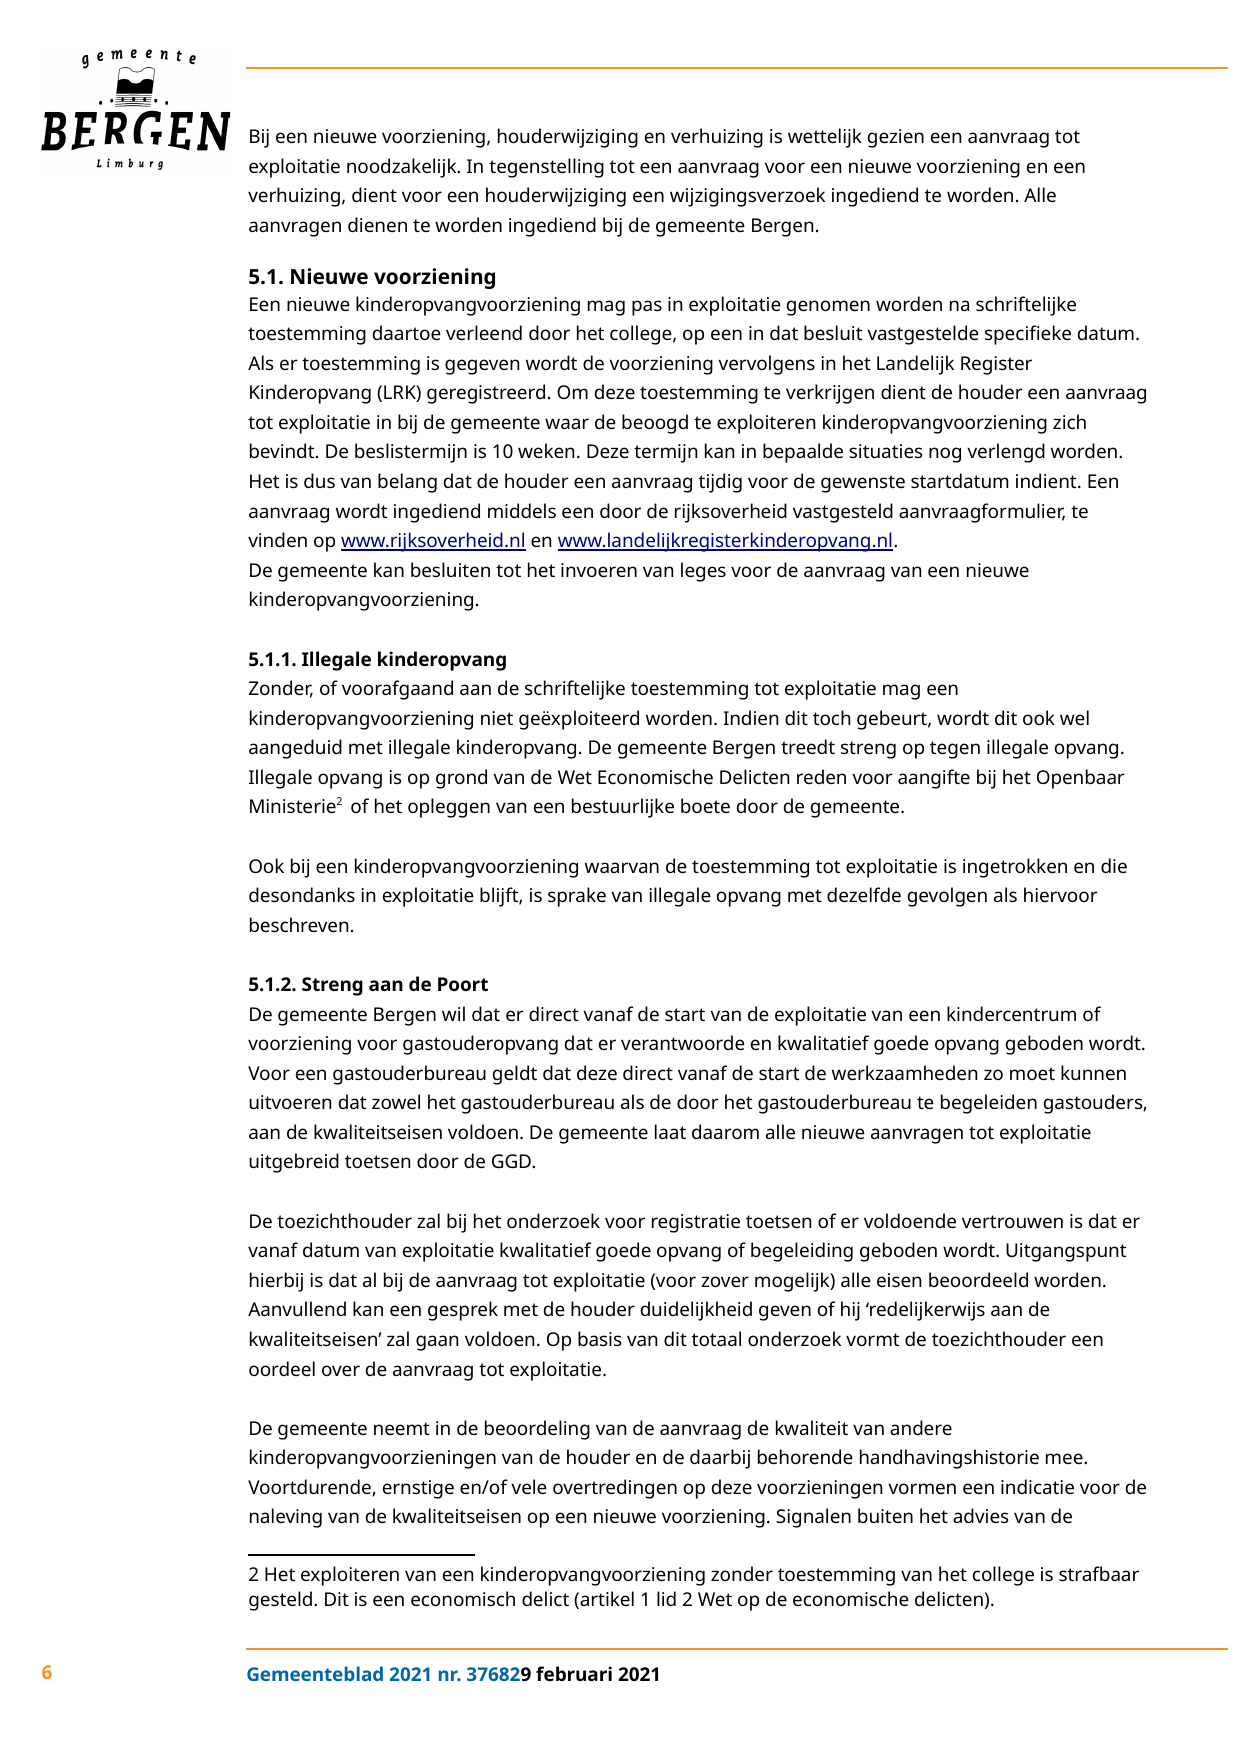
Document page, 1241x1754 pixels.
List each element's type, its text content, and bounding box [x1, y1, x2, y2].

text 5.1.1. Illegale kinderopvang [248, 646, 1152, 672]
picture [41, 47, 231, 172]
text De gemeente neemt in de beoordeling van de aanvraag de kwaliteit van andere kinderopvangvoorzieningen van de houder en de daarbij behorende handhavingshistorie mee. Voortdurende, ernstige en/of vele overtredingen op deze voorzieningen vormen een indicatie voor de naleving van de kwaliteitseisen op een nieuwe voorziening. Signalen buiten het advies van de [248, 1415, 1152, 1529]
text Bij een nieuwe voorziening, houderwijziging en verhuizing is wettelijk gezien een aanvraag tot exploitatie noodzakelijk. In tegenstelling tot een aanvraag voor een nieuwe voorziening en een verhuizing, dient voor een houderwijziging een wijzigingsverzoek ingediend te worden. Alle aanvragen dienen te worden ingediend bij de gemeente Bergen. [248, 123, 1152, 238]
text 5.1.2. Streng aan de Poort [248, 971, 1152, 997]
text De gemeente Bergen wil dat er direct vanaf de start van de exploitatie van een kindercentrum of voorziening voor gastouderopvang dat er verantwoorde en kwalitatief goede opvang geboden wordt. Voor een gastouderbureau geldt dat deze direct vanaf de start de werkzaamheden zo moet kunnen uitvoeren dat zowel het gastouderbureau als de door het gastouderbureau te begeleiden gastouders, aan de kwaliteitseisen voldoen. De gemeente laat daarom alle nieuwe aanvragen tot exploitatie uitgebreid toetsen door de GGD. [248, 1001, 1152, 1174]
text Zonder, of voorafgaand aan de schriftelijke toestemming tot exploitatie mag een kinderopvangvoorziening niet geëxploiteerd worden. Indien dit toch gebeurt, wordt dit ook wel aangeduid met illegale kinderopvang. De gemeente Bergen treedt streng op tegen illegale opvang. Illegale opvang is op grond van de Wet Economische Delicten reden voor aangifte bij het Openbaar Ministerie of het opleggen van een bestuurlijke boete door de gemeente. [248, 675, 1152, 819]
text Een nieuwe kinderopvangvoorziening mag pas in exploitatie genomen worden na schriftelijke toestemming daartoe verleend door het college, op een in dat besluit vastgestelde specifieke datum. Als er toestemming is gegeven wordt de voorziening vervolgens in het Landelijk Register Kinderopvang (LRK) geregistreerd. Om deze toestemming te verkrijgen dient de houder een aanvraag tot exploitatie in bij de gemeente waar de beoogd te exploiteren kinderopvangvoorziening zich bevindt. De beslistermijn is 10 weken. Deze termijn kan in bepaalde situaties nog verlengd worden. Het is dus van belang dat de houder een aanvraag tijdig voor de gewenste startdatum indient. Een aanvraag wordt ingediend middels een door de rijksoverheid vastgesteld aanvraagformulier, te vinden op www.rijksoverheid.nl en www.landelijkregisterkinderopvang.nl. [248, 291, 1152, 553]
text Het exploiteren van een kinderopvangvoorziening zonder toestemming van het college is strafbaar gesteld. Dit is een economisch delict (artikel 1 lid 2 Wet op de economische delicten). [248, 1561, 1152, 1612]
text 5.1. Nieuwe voorziening [248, 262, 1152, 291]
text De toezichthouder zal bij het onderzoek voor registratie toetsen of er voldoende vertrouwen is dat er vanaf datum van exploitatie kwalitatief goede opvang of begeleiding geboden wordt. Uitgangspunt hierbij is dat al bij de aanvraag tot exploitatie (voor zover mogelijk) alle eisen beoordeeld worden. Aanvullend kan een gesprek met de houder duidelijkheid geven of hij ‘redelijkerwijs aan de kwaliteitseisen’ zal gaan voldoen. Op basis van dit totaal onderzoek vormt de toezichthouder een oordeel over de aanvraag tot exploitatie. [248, 1208, 1152, 1382]
text De gemeente kan besluiten tot het invoeren van leges voor de aanvraag van een nieuwe kinderopvangvoorziening. [248, 557, 1152, 612]
text Ook bij een kinderopvangvoorziening waarvan de toestemming tot exploitatie is ingetrokken en die desondanks in exploitatie blijft, is sprake van illegale opvang met dezelfde gevolgen als hiervoor beschreven. [248, 853, 1152, 938]
